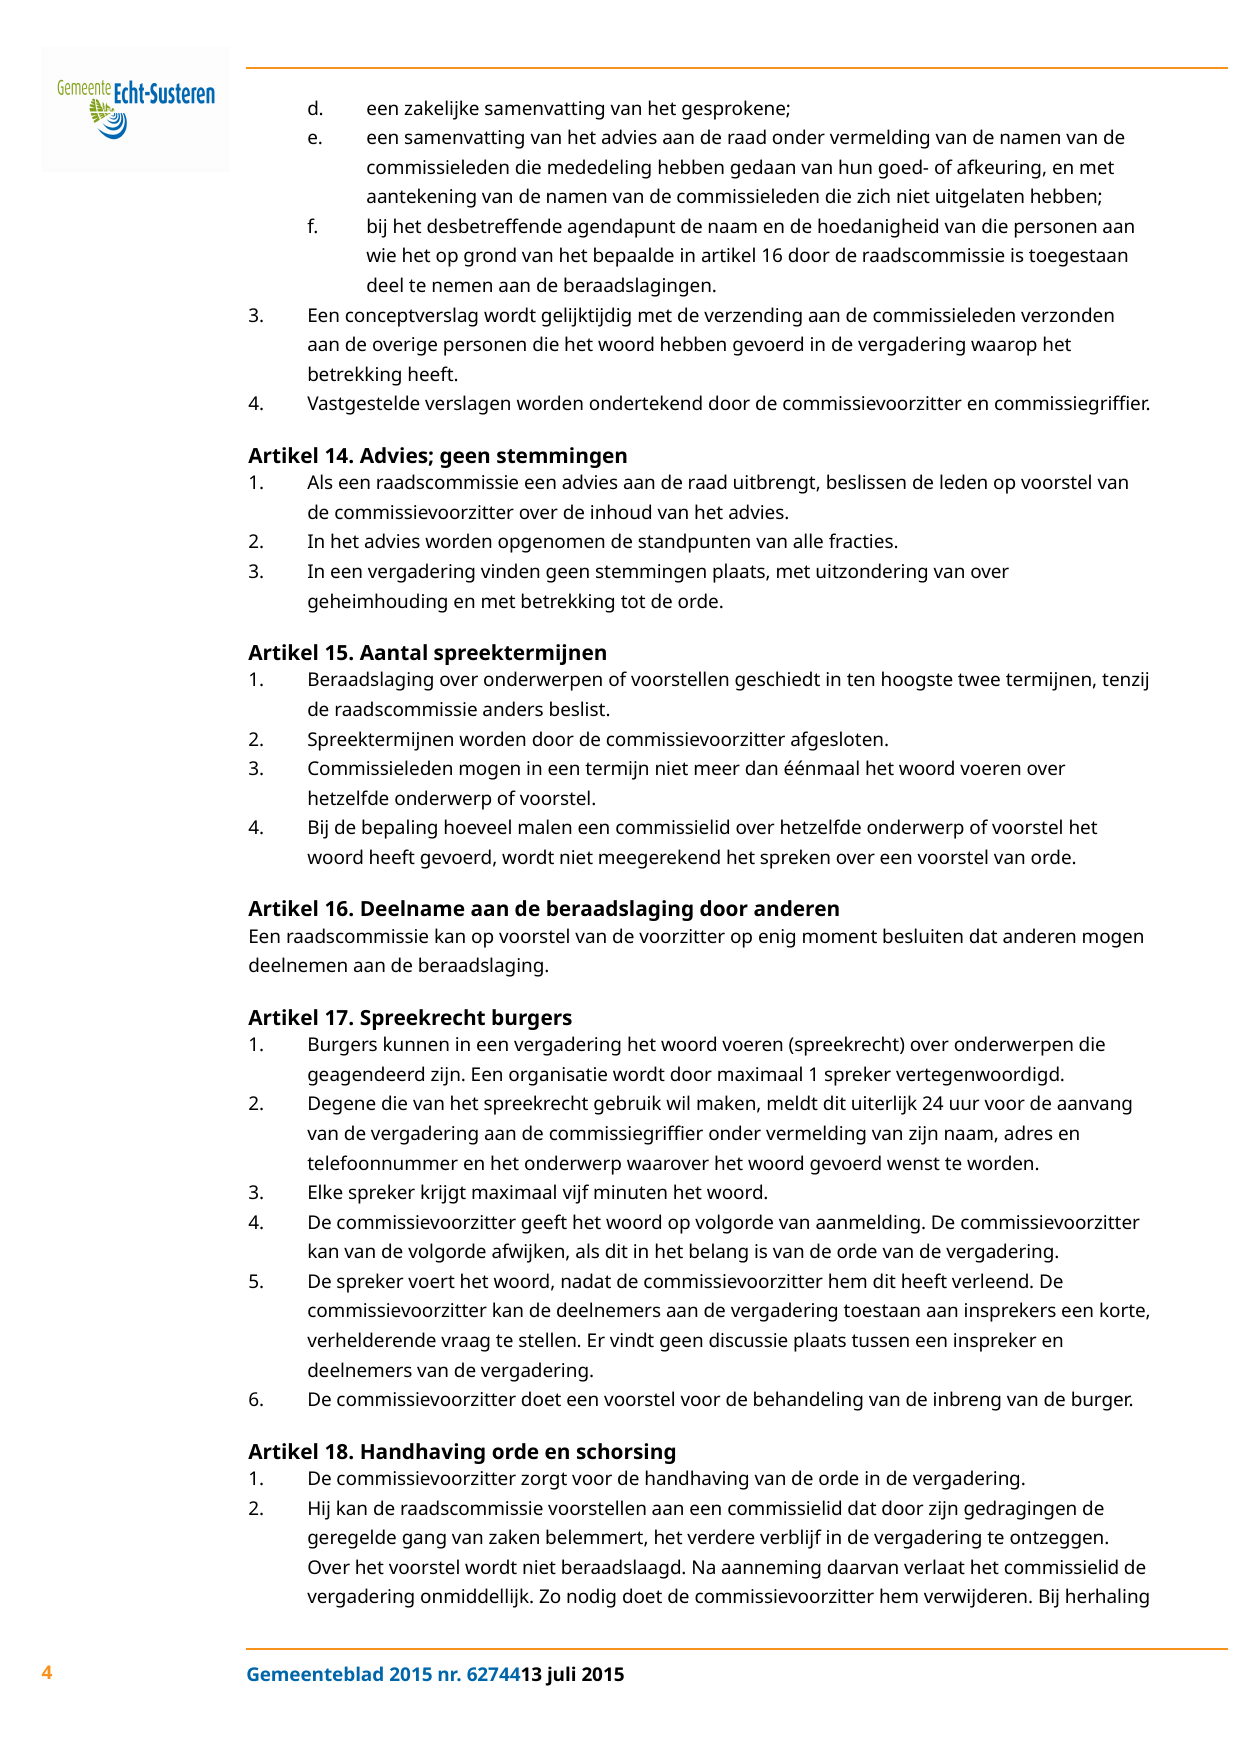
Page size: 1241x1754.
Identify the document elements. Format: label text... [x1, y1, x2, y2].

list Vastgestelde verslagen worden ondertekend door de commissievoorzitter en commissiegriffier. [248, 391, 1152, 416]
list Beraadslaging over onderwerpen of voorstellen geschiedt in ten hoogste twee termijnen, tenzij de raadscommissie anders beslist. [248, 667, 1152, 722]
list een zakelijke samenvatting van het gesprokene; [307, 95, 1152, 121]
list Degene die van het spreekrecht gebruik wil maken, meldt dit uiterlijk 24 uur voor de aanvang van de vergadering aan de commissiegriffier onder vermelding van zijn naam, adres en telefoonnummer en het onderwerp waarover het woord gevoerd wenst te worden. [248, 1091, 1152, 1176]
list Burgers kunnen in een vergadering het woord voeren (spreekrecht) over onderwerpen die geagendeerd zijn. Een organisatie wordt door maximaal 1 spreker vertegenwoordigd. [248, 1031, 1152, 1087]
list Als een raadscommissie een advies aan de raad uitbrengt, beslissen de leden op voorstel van de commissievoorzitter over de inhoud van het advies. [248, 469, 1152, 525]
text Artikel 18. Handhaving orde en schorsing [248, 1437, 1152, 1465]
list De commissievoorzitter zorgt voor de handhaving van de orde in de vergadering. [248, 1465, 1152, 1491]
list Bij de bepaling hoeveel malen een commissielid over hetzelfde onderwerp of voorstel het woord heeft gevoerd, wordt niet meegerekend het spreken over een voorstel van orde. [248, 814, 1152, 870]
list De spreker voert het woord, nadat de commissievoorzitter hem dit heeft verleend. De commissievoorzitter kan de deelnemers aan de vergadering toestaan aan insprekers een korte, verhelderende vraag te stellen. Er vindt geen discussie plaats tussen een inspreker en deelnemers van de vergadering. [248, 1268, 1152, 1383]
text Artikel 14. Advies; geen stemmingen [248, 441, 1152, 469]
text Artikel 15. Aantal spreektermijnen [248, 638, 1152, 667]
list bij het desbetreffende agendapunt de naam en de hoedanigheid van die personen aan wie het op grond van het bepaalde in artikel 16 door de raadscommissie is toegestaan deel te nemen aan de beraadslagingen. [307, 213, 1152, 298]
text Een raadscommissie kan op voorstel van de voorzitter op enig moment besluiten dat anderen mogen deelnemen aan de beraadslaging. [248, 923, 1152, 978]
text Artikel 16. Deelname aan de beraadslaging door anderen [248, 894, 1152, 923]
list In een vergadering vinden geen stemmingen plaats, met uitzondering van over geheimhouding en met betrekking tot de orde. [248, 558, 1152, 613]
list Een conceptverslag wordt gelijktijdig met de verzending aan de commissieleden verzonden aan de overige personen die het woord hebben gevoerd in de vergadering waarop het betrekking heeft. [248, 302, 1152, 387]
list Elke spreker krijgt maximaal vijf minuten het woord. [248, 1179, 1152, 1205]
list Spreektermijnen worden door de commissievoorzitter afgesloten. [248, 726, 1152, 752]
list Commissieleden mogen in een termijn niet meer dan éénmaal het woord voeren over hetzelfde onderwerp of voorstel. [248, 755, 1152, 811]
picture [41, 47, 231, 172]
list De commissievoorzitter geeft het woord op volgorde van aanmelding. De commissievoorzitter kan van de volgorde afwijken, als dit in het belang is van de orde van de vergadering. [248, 1209, 1152, 1264]
list een samenvatting van het advies aan de raad onder vermelding van de namen van de commissieleden die mededeling hebben gedaan van hun goed- of afkeuring, en met aantekening van de namen van de commissieleden die zich niet uitgelaten hebben; [307, 124, 1152, 209]
list De commissievoorzitter doet een voorstel voor de behandeling van de inbreng van de burger. [248, 1386, 1152, 1412]
list In het advies worden opgenomen de standpunten van alle fracties. [248, 529, 1152, 554]
list Hij kan de raadscommissie voorstellen aan een commissielid dat door zijn gedragingen de geregelde gang van zaken belemmert, het verdere verblijf in de vergadering te ontzeggen. Over het voorstel wordt niet beraadslaagd. Na aanneming daarvan verlaat het commissielid de vergadering onmiddellijk. Zo nodig doet de commissievoorzitter hem verwijderen. Bij herhaling [248, 1495, 1152, 1609]
text Artikel 17. Spreekrecht burgers [248, 1003, 1152, 1031]
